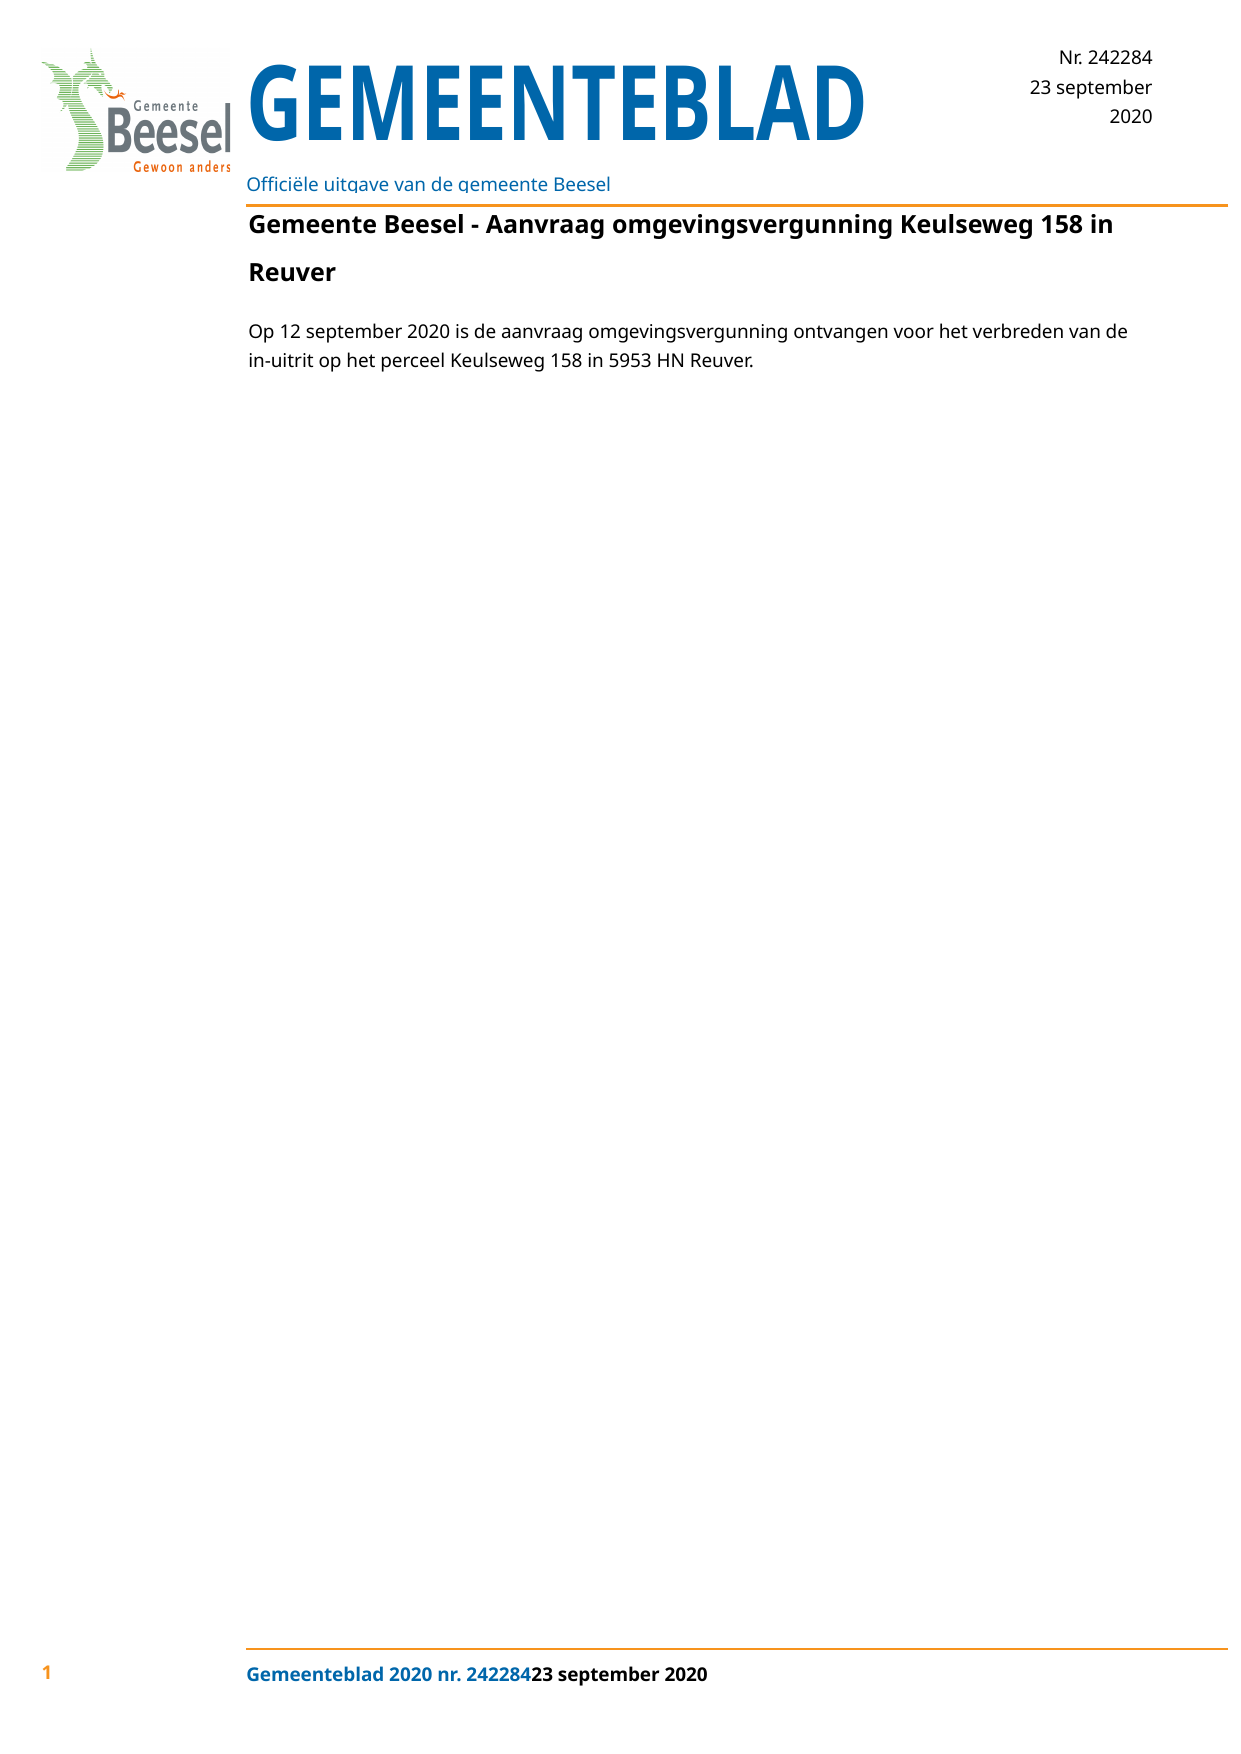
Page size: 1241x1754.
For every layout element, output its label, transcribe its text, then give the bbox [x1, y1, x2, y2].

text Op 12 september 2020 is de aanvraag omgevingsvergunning ontvangen voor het verbreden van de in-uitrit op het perceel Keulseweg 158 in 5953 HN Reuver. [248, 318, 1152, 373]
text Gemeente Beesel - Aanvraag omgevingsvergunning Keulseweg 158 in Reuver [248, 207, 1152, 288]
picture [41, 47, 231, 172]
